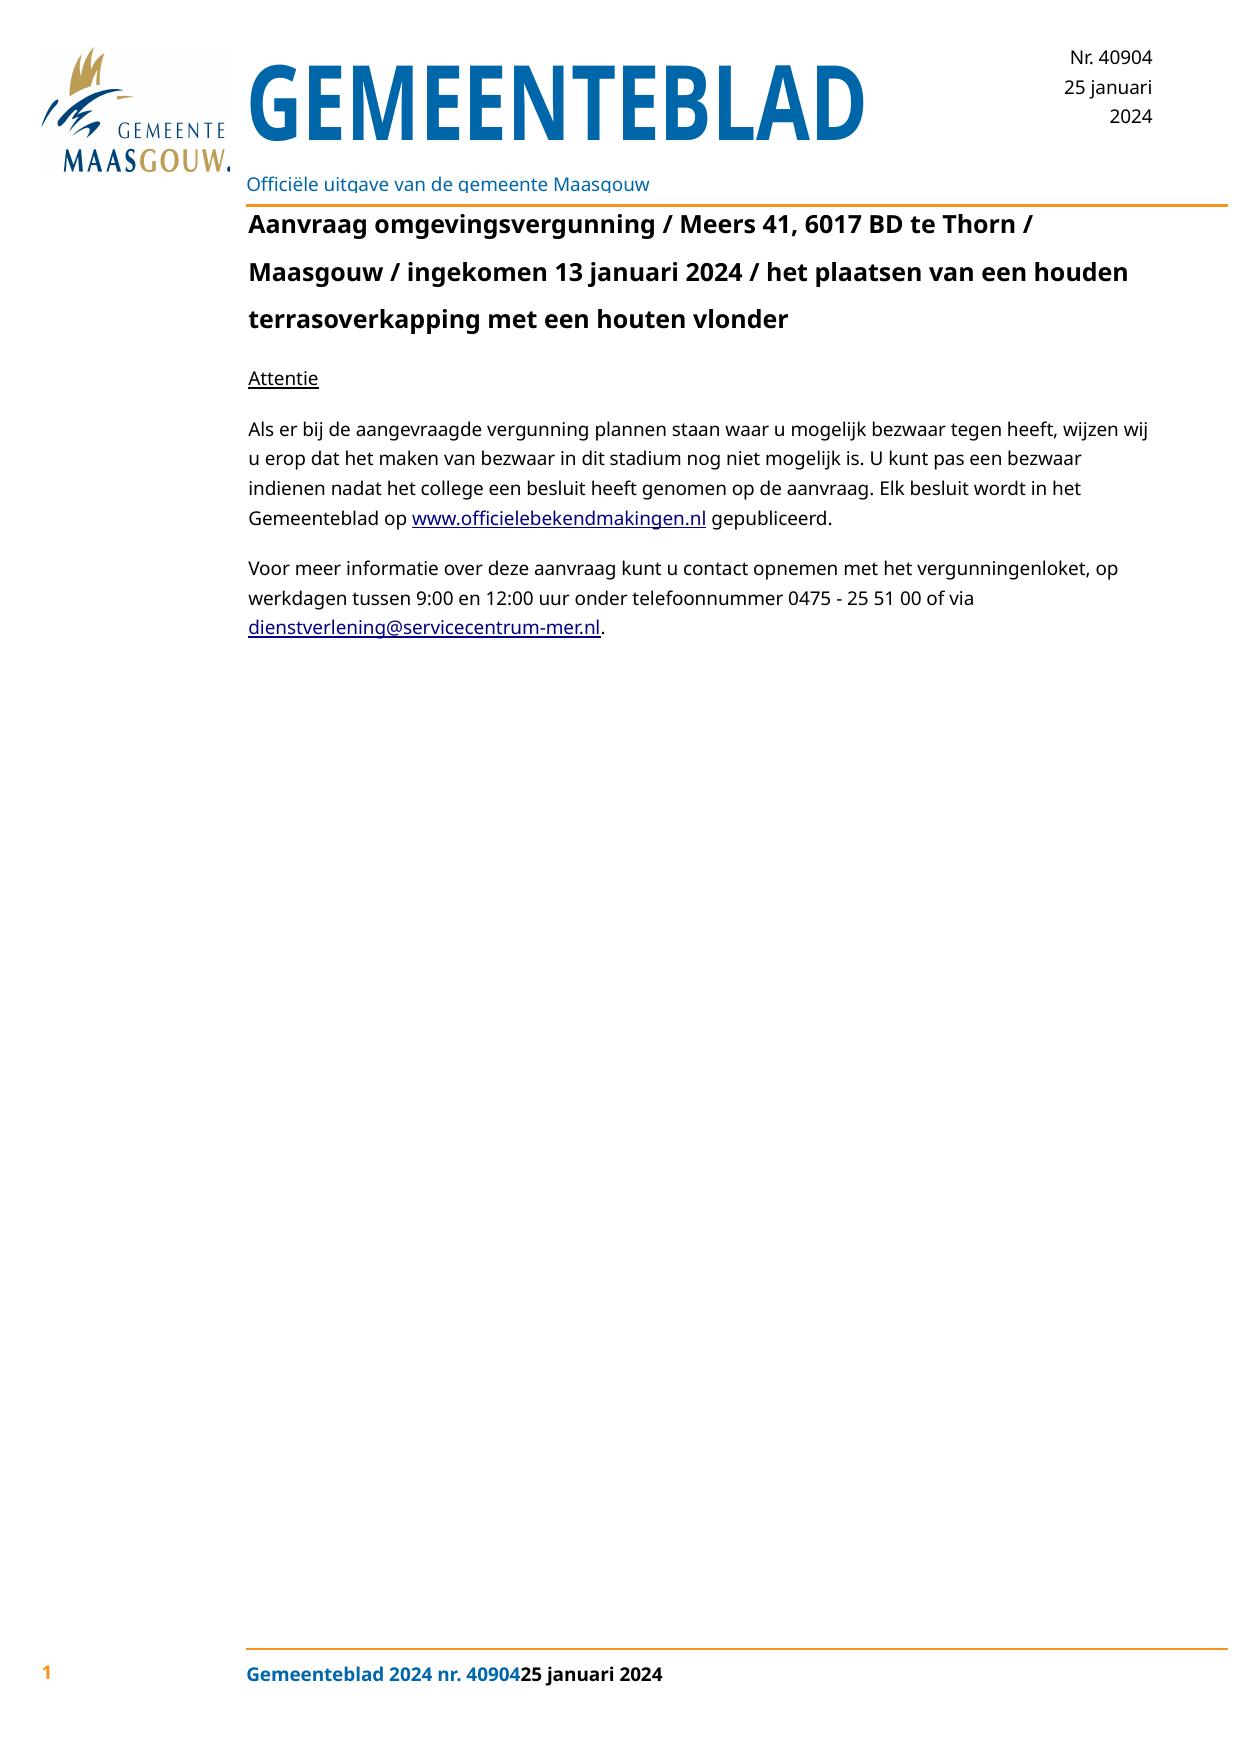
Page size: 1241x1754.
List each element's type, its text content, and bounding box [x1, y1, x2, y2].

text Aanvraag omgevingsvergunning / Meers 41, 6017 BD te Thorn / Maasgouw / ingekomen 13 januari 2024 / het plaatsen van een houden terrasoverkapping met een houten vlonder [248, 207, 1152, 336]
text Voor meer informatie over deze aanvraag kunt u contact opnemen met het vergunningenloket, op werkdagen tussen 9:00 en 12:00 uur onder telefoonnummer 0475 - 25 51 00 of via dienstverlening@servicecentrum-mer.nl. [248, 555, 1152, 640]
text Als er bij de aangevraagde vergunning plannen staan waar u mogelijk bezwaar tegen heeft, wijzen wij u erop dat het maken van bezwaar in dit stadium nog niet mogelijk is. U kunt pas een bezwaar indienen nadat het college een besluit heeft genomen op de aanvraag. Elk besluit wordt in het Gemeenteblad op www.officielebekendmakingen.nl gepubliceerd. [248, 416, 1152, 530]
text Attentie [248, 366, 1152, 391]
picture [41, 47, 231, 172]
